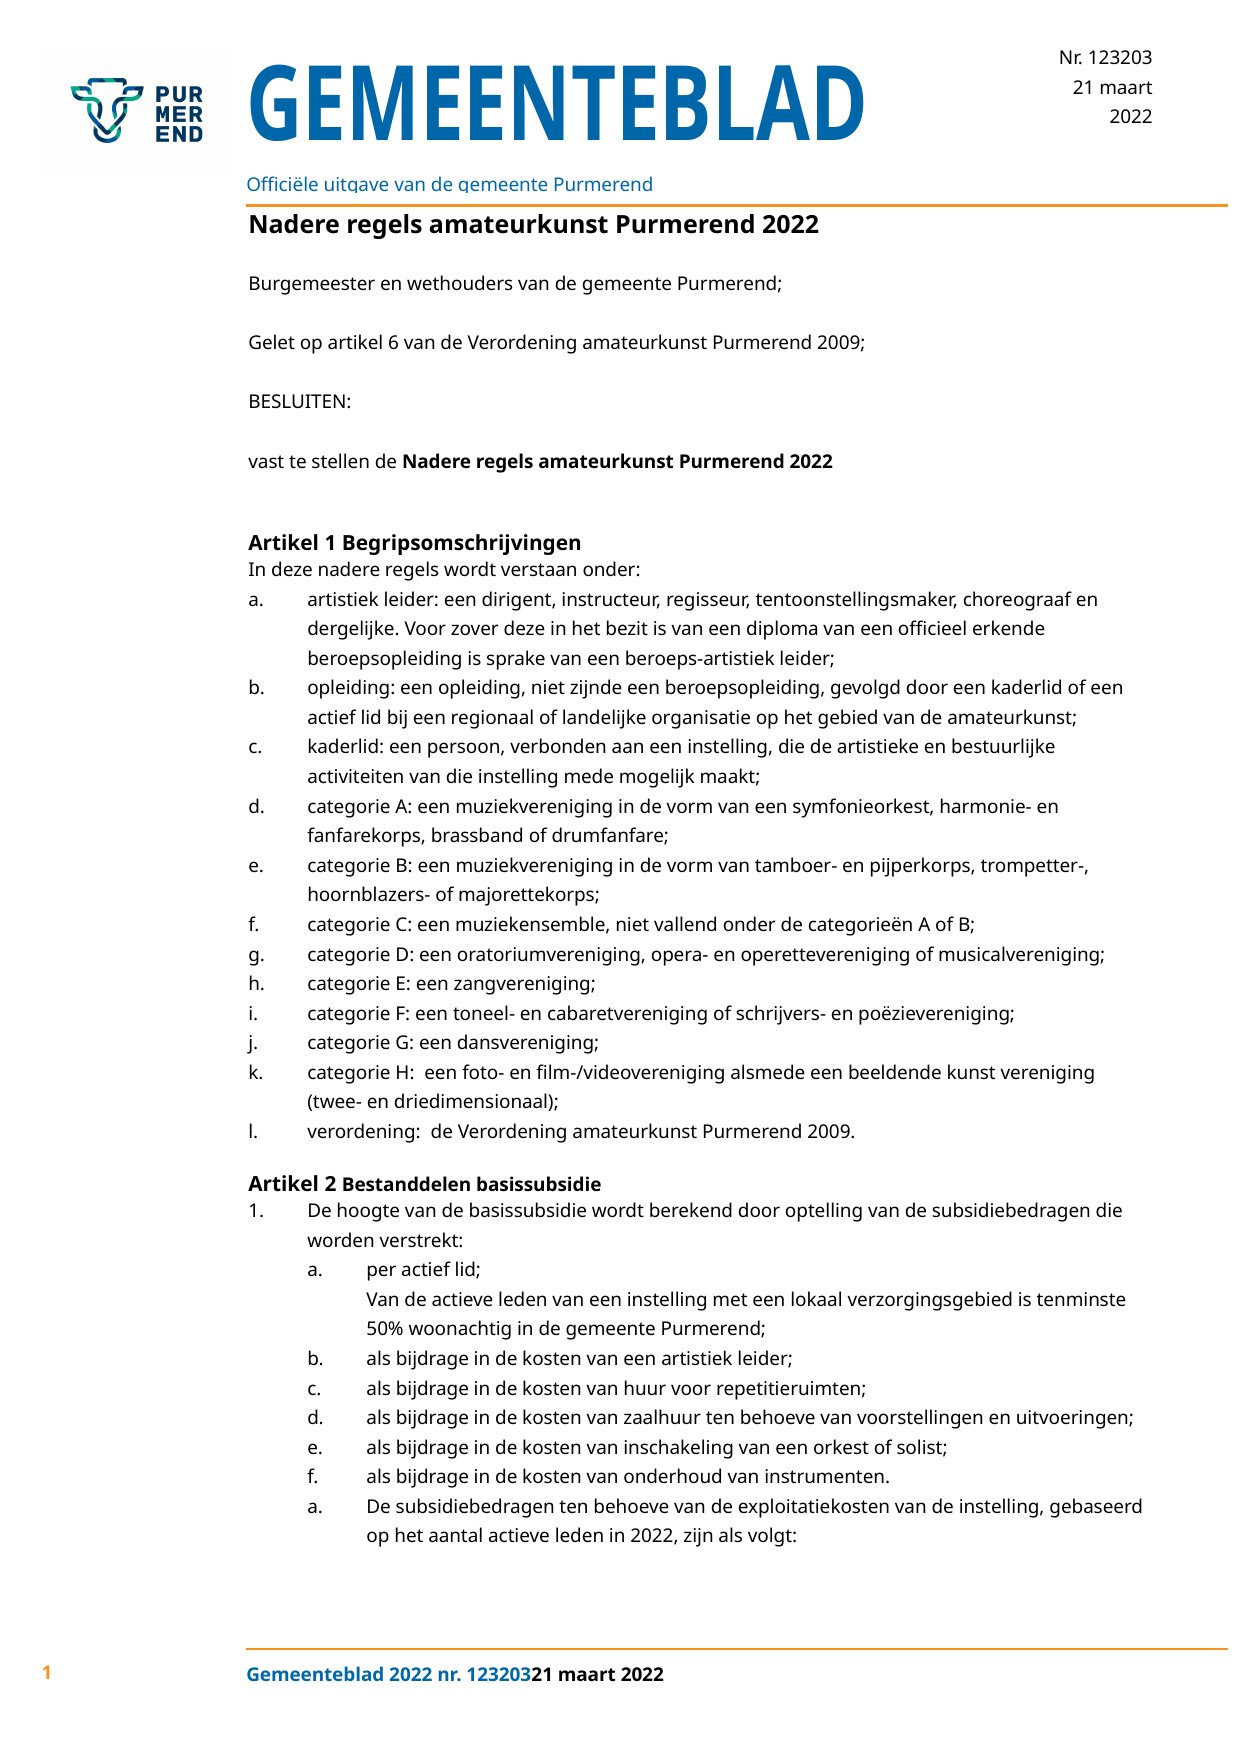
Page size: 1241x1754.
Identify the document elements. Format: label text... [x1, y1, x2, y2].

list categorie B: een muziekvereniging in de vorm van tamboer- en pijperkorps, trompetter-, hoornblazers- of majorettekorps; [248, 852, 1152, 907]
text Nadere regels amateurkunst Purmerend 2022 [248, 207, 1152, 241]
list categorie A: een muziekvereniging in de vorm van een symfonieorkest, harmonie- en fanfarekorps, brassband of drumfanfare; [248, 793, 1152, 848]
text Artikel 1 Begripsomschrijvingen [248, 528, 1152, 556]
text BESLUITEN: [248, 389, 1152, 414]
text Gelet op artikel 6 van de Verordening amateurkunst Purmerend 2009; [248, 329, 1152, 355]
list categorie G: een dansvereniging; [248, 1029, 1152, 1055]
list categorie F: een toneel- en cabaretvereniging of schrijvers- en poëzievereniging; [248, 1000, 1152, 1026]
list De hoogte van de basissubsidie wordt berekend door optelling van de subsidiebedragen die worden verstrekt: [248, 1197, 1152, 1252]
list categorie E: een zangvereniging; [248, 970, 1152, 996]
list kaderlid: een persoon, verbonden aan een instelling, die de artistieke en bestuurlijke activiteiten van die instelling mede mogelijk maakt; [248, 734, 1152, 789]
list als bijdrage in de kosten van een artistiek leider; [307, 1345, 1152, 1371]
list als bijdrage in de kosten van inschakeling van een orkest of solist; [307, 1434, 1152, 1459]
list als bijdrage in de kosten van onderhoud van instrumenten. [307, 1463, 1152, 1489]
list verordening: de Verordening amateurkunst Purmerend 2009. [248, 1118, 1152, 1144]
list De subsidiebedragen ten behoeve van de exploitatiekosten van de instelling, gebaseerd op het aantal actieve leden in 2022, zijn als volgt: [307, 1493, 1152, 1548]
list categorie H: een foto- en film-/videovereniging alsmede een beeldende kunst vereniging (twee- en driedimensionaal); [248, 1059, 1152, 1114]
list categorie D: een oratoriumvereniging, opera- en operettevereniging of musicalvereniging; [248, 941, 1152, 967]
text Burgemeester en wethouders van de gemeente Purmerend; [248, 270, 1152, 296]
text Artikel 2 Bestanddelen basissubsidie [248, 1169, 1152, 1197]
list opleiding: een opleiding, niet zijnde een beroepsopleiding, gevolgd door een kaderlid of een actief lid bij een regionaal of landelijke organisatie op het gebied van de amateurkunst; [248, 674, 1152, 730]
list artistiek leider: een dirigent, instructeur, regisseur, tentoonstellingsmaker, choreograaf en dergelijke. Voor zover deze in het bezit is van een diploma van een officieel erkende beroepsopleiding is sprake van een beroeps-artistiek leider; [248, 586, 1152, 671]
list als bijdrage in de kosten van zaalhuur ten behoeve van voorstellingen en uitvoeringen; [307, 1404, 1152, 1430]
list per actief lid; [307, 1256, 1152, 1282]
picture [41, 47, 231, 172]
list als bijdrage in de kosten van huur voor repetitieruimten; [307, 1375, 1152, 1400]
text In deze nadere regels wordt verstaan onder: [248, 556, 1152, 582]
text vast te stellen de Nadere regels amateurkunst Purmerend 2022 [248, 448, 1152, 473]
list Van de actieve leden van een instelling met een lokaal verzorgingsgebied is tenminste 50% woonachtig in de gemeente Purmerend; [307, 1286, 1152, 1341]
list categorie C: een muziekensemble, niet vallend onder de categorieën A of B; [248, 911, 1152, 937]
